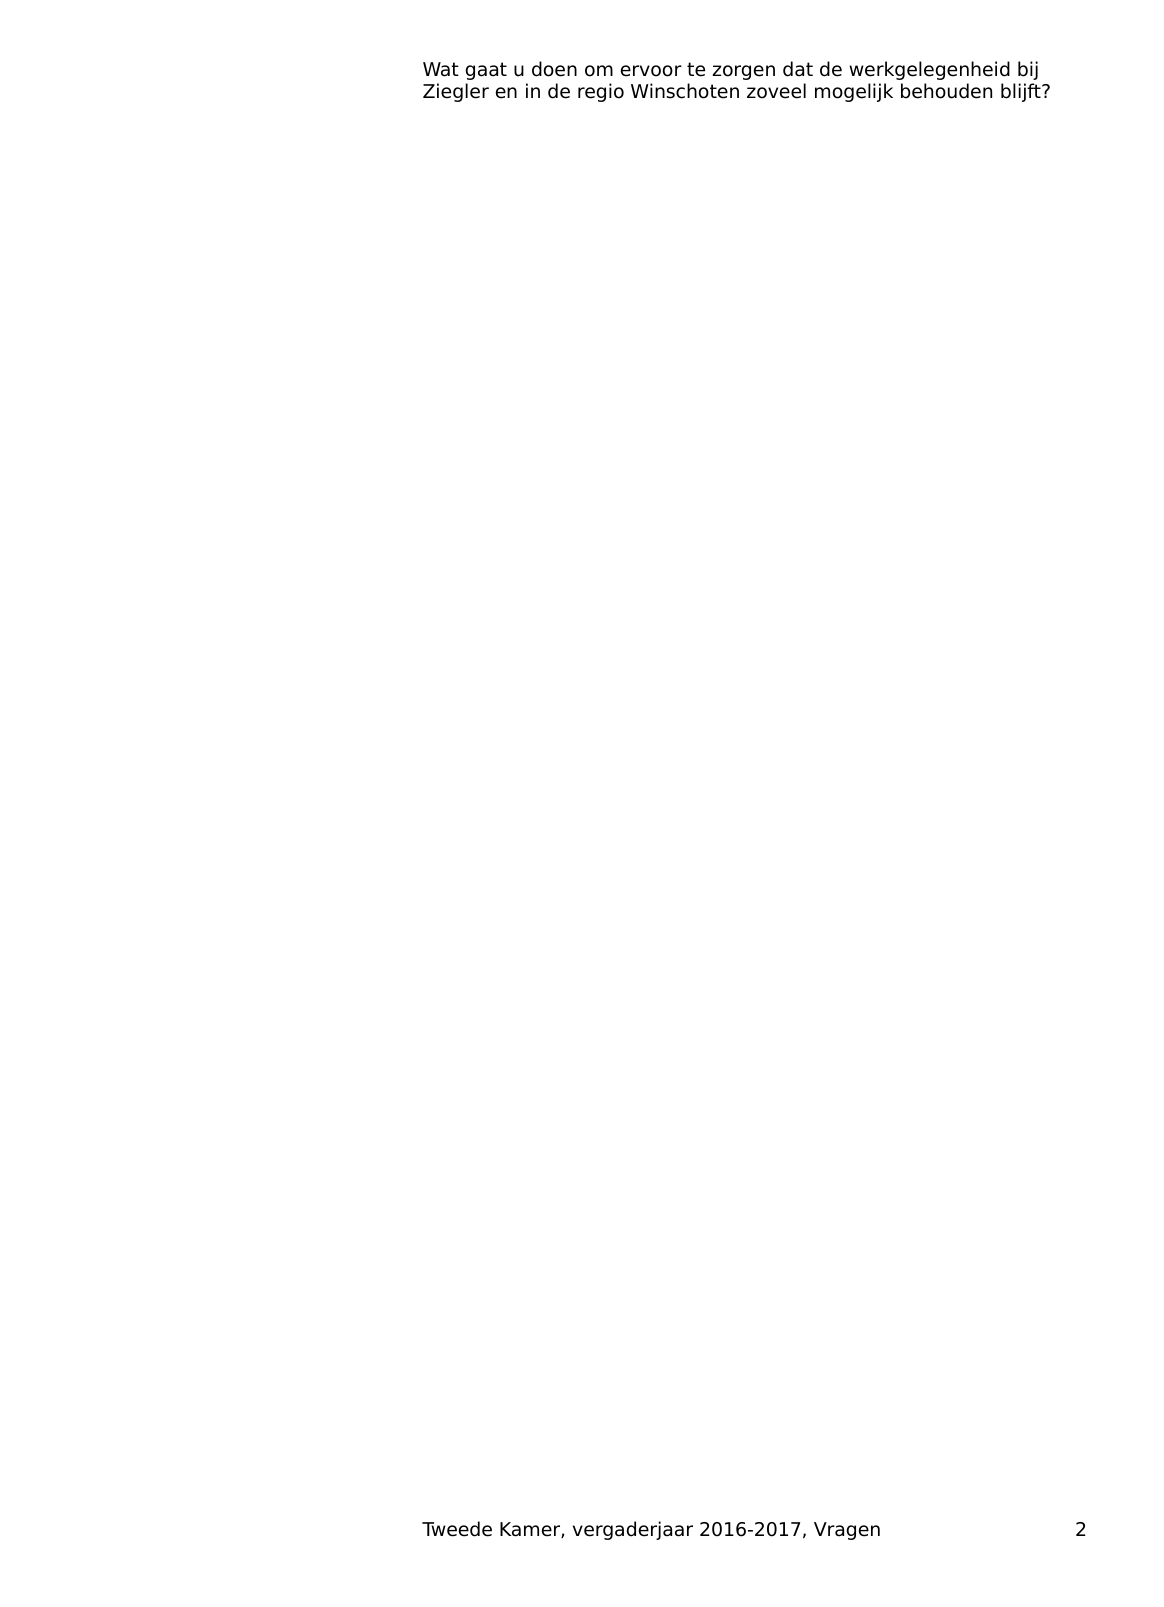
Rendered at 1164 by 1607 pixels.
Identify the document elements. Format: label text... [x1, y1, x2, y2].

text Wat gaat u doen om ervoor te zorgen dat de werkgelegenheid bij Ziegler en in de regio Winschoten zoveel mogelijk behouden blijft? [422, 59, 1087, 103]
